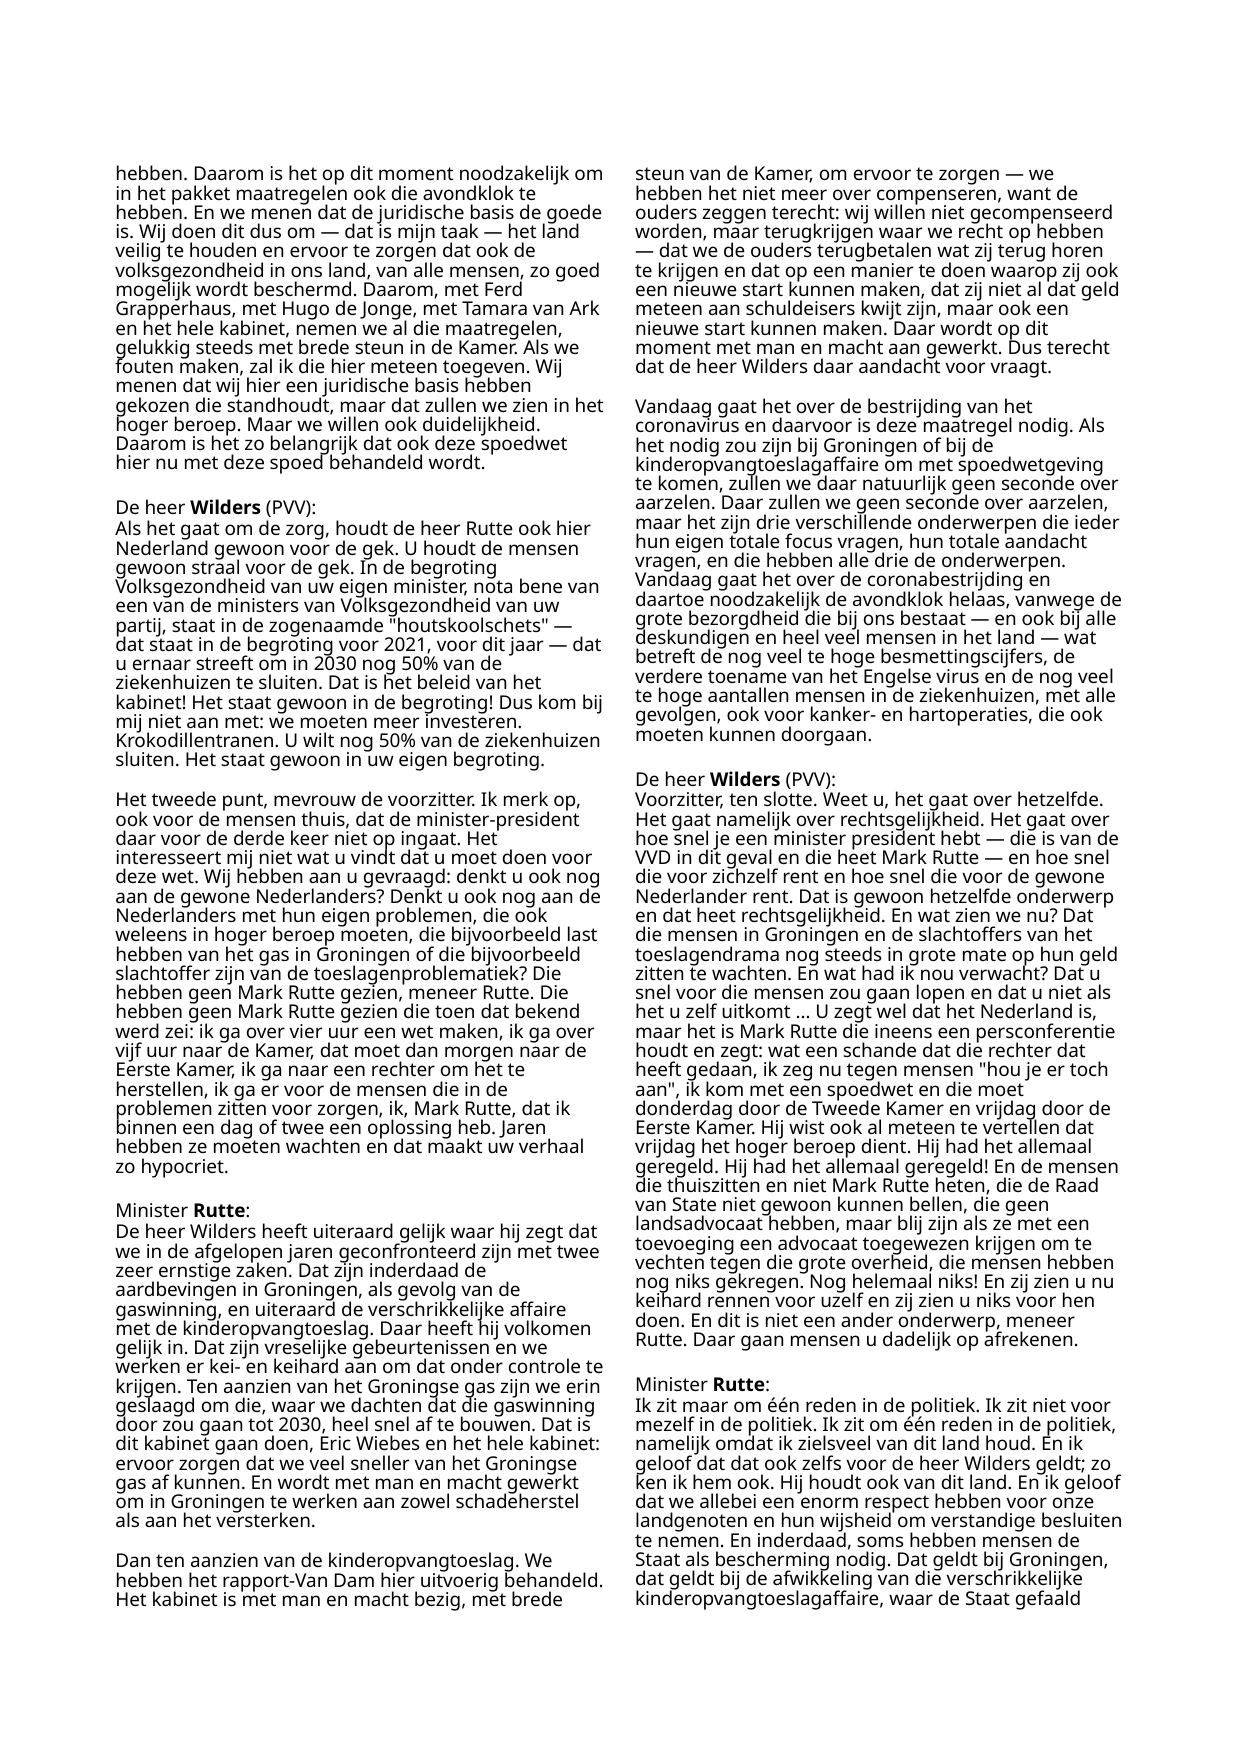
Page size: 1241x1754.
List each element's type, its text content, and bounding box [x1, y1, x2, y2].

text Als het gaat om de zorg, houdt de heer Rutte ook hier Nederland gewoon voor de gek. U houdt de mensen gewoon straal voor de gek. In de begroting Volksgezondheid van uw eigen minister, nota bene van een van de ministers van Volksgezondheid van uw partij, staat in de zogenaamde "houtskoolschets" — dat staat in de begroting voor 2021, voor dit jaar — dat u ernaar streeft om in 2030 nog 50% van de ziekenhuizen te sluiten. Dat is het beleid van het kabinet! Het staat gewoon in de begroting! Dus kom bij mij niet aan met: we moeten meer investeren. Krokodillentranen. U wilt nog 50% van de ziekenhuizen sluiten. Het staat gewoon in uw eigen begroting. [115, 520, 605, 771]
text Ik zit maar om één reden in de politiek. Ik zit niet voor mezelf in de politiek. Ik zit om één reden in de politiek, namelijk omdat ik zielsveel van dit land houd. En ik geloof dat dat ook zelfs voor de heer Wilders geldt; zo ken ik hem ook. Hij houdt ook van dit land. En ik geloof dat we allebei een enorm respect hebben voor onze landgenoten en hun wijsheid om verstandige besluiten te nemen. En inderdaad, soms hebben mensen de Staat als bescherming nodig. Dat geldt bij Groningen, dat geldt bij de afwikkeling van die verschrikkelijke kinderopvangtoeslagaffaire, waar de Staat gefaald [635, 1397, 1125, 1609]
text Voorzitter, ten slotte. Weet u, het gaat over hetzelfde. Het gaat namelijk over rechtsgelijkheid. Het gaat over hoe snel je een minister president hebt — die is van de VVD in dit geval en die heet Mark Rutte — en hoe snel die voor zichzelf rent en hoe snel die voor de gewone Nederlander rent. Dat is gewoon hetzelfde onderwerp en dat heet rechtsgelijkheid. En wat zien we nu? Dat die mensen in Groningen en de slachtoffers van het toeslagendrama nog steeds in grote mate op hun geld zitten te wachten. En wat had ik nou verwacht? Dat u snel voor die mensen zou gaan lopen en dat u niet als het u zelf uitkomt … U zegt wel dat het Nederland is, maar het is Mark Rutte die ineens een persconferentie houdt en zegt: wat een schande dat die rechter dat heeft gedaan, ik zeg nu tegen mensen "hou je er toch aan", ik kom met een spoedwet en die moet donderdag door de Tweede Kamer en vrijdag door de Eerste Kamer. Hij wist ook al meteen te vertellen dat vrijdag het hoger beroep dient. Hij had het allemaal geregeld. Hij had het allemaal geregeld! En de mensen die thuiszitten en niet Mark Rutte heten, die de Raad van State niet gewoon kunnen bellen, die geen landsadvocaat hebben, maar blij zijn als ze met een toevoeging een advocaat toegewezen krijgen om te vechten tegen die grote overheid, die mensen hebben nog niks gekregen. Nog helemaal niks! En zij zien u nu keihard rennen voor uzelf en zij zien u niks voor hen doen. En dit is niet een ander onderwerp, meneer Rutte. Daar gaan mensen u dadelijk op afrekenen. [635, 791, 1125, 1350]
text De heer Wilders (PVV): [635, 766, 1125, 791]
text Dan ten aanzien van de kinderopvangtoeslag. We hebben het rapport-Van Dam hier uitvoerig behandeld. Het kabinet is met man en macht bezig, met brede [115, 1552, 605, 1610]
text Minister Rutte: [115, 1198, 605, 1223]
text steun van de Kamer, om ervoor te zorgen — we hebben het niet meer over compenseren, want de ouders zeggen terecht: wij willen niet gecompenseerd worden, maar terugkrijgen waar we recht op hebben — dat we de ouders terugbetalen wat zij terug horen te krijgen en dat op een manier te doen waarop zij ook een nieuwe start kunnen maken, dat zij niet al dat geld meteen aan schuldeisers kwijt zijn, maar ook een nieuwe start kunnen maken. Daar wordt op dit moment met man en macht aan gewerkt. Dus terecht dat de heer Wilders daar aandacht voor vraagt. [635, 165, 1125, 377]
text Vandaag gaat het over de bestrijding van het coronavirus en daarvoor is deze maatregel nodig. Als het nodig zou zijn bij Groningen of bij de kinderopvangtoeslagaffaire om met spoedwetgeving te komen, zullen we daar natuurlijk geen seconde over aarzelen. Daar zullen we geen seconde over aarzelen, maar het zijn drie verschillende onderwerpen die ieder hun eigen totale focus vragen, hun totale aandacht vragen, en die hebben alle drie de onderwerpen. Vandaag gaat het over de coronabestrijding en daartoe noodzakelijk de avondklok helaas, vanwege de grote bezorgdheid die bij ons bestaat — en ook bij alle deskundigen en heel veel mensen in het land — wat betreft de nog veel te hoge besmettingscijfers, de verdere toename van het Engelse virus en de nog veel te hoge aantallen mensen in de ziekenhuizen, met alle gevolgen, ook voor kanker- en hartoperaties, die ook moeten kunnen doorgaan. [635, 398, 1125, 745]
text Minister Rutte: [635, 1371, 1125, 1397]
text De heer Wilders (PVV): [115, 494, 605, 520]
text hebben. Daarom is het op dit moment noodzakelijk om in het pakket maatregelen ook die avondklok te hebben. En we menen dat de juridische basis de goede is. Wij doen dit dus om — dat is mijn taak — het land veilig te houden en ervoor te zorgen dat ook de volksgezondheid in ons land, van alle mensen, zo goed mogelijk wordt beschermd. Daarom, met Ferd Grapperhaus, met Hugo de Jonge, met Tamara van Ark en het hele kabinet, nemen we al die maatregelen, gelukkig steeds met brede steun in de Kamer. Als we fouten maken, zal ik die hier meteen toegeven. Wij menen dat wij hier een juridische basis hebben gekozen die standhoudt, maar dat zullen we zien in het hoger beroep. Maar we willen ook duidelijkheid. Daarom is het zo belangrijk dat ook deze spoedwet hier nu met deze spoed behandeld wordt. [115, 165, 605, 474]
text Het tweede punt, mevrouw de voorzitter. Ik merk op, ook voor de mensen thuis, dat de minister-president daar voor de derde keer niet op ingaat. Het interesseert mij niet wat u vindt dat u moet doen voor deze wet. Wij hebben aan u gevraagd: denkt u ook nog aan de gewone Nederlanders? Denkt u ook nog aan de Nederlanders met hun eigen problemen, die ook weleens in hoger beroep moeten, die bijvoorbeeld last hebben van het gas in Groningen of die bijvoorbeeld slachtoffer zijn van de toeslagenproblematiek? Die hebben geen Mark Rutte gezien, meneer Rutte. Die hebben geen Mark Rutte gezien die toen dat bekend werd zei: ik ga over vier uur een wet maken, ik ga over vijf uur naar de Kamer, dat moet dan morgen naar de Eerste Kamer, ik ga naar een rechter om het te herstellen, ik ga er voor de mensen die in de problemen zitten voor zorgen, ik, Mark Rutte, dat ik binnen een dag of twee een oplossing heb. Jaren hebben ze moeten wachten en dat maakt uw verhaal zo hypocriet. [115, 791, 605, 1177]
text De heer Wilders heeft uiteraard gelijk waar hij zegt dat we in de afgelopen jaren geconfronteerd zijn met twee zeer ernstige zaken. Dat zijn inderdaad de aardbevingen in Groningen, als gevolg van de gaswinning, en uiteraard de verschrikkelijke affaire met de kinderopvangtoeslag. Daar heeft hij volkomen gelijk in. Dat zijn vreselijke gebeurtenissen en we werken er kei- en keihard aan om dat onder controle te krijgen. Ten aanzien van het Groningse gas zijn we erin geslaagd om die, waar we dachten dat die gaswinning door zou gaan tot 2030, heel snel af te bouwen. Dat is dit kabinet gaan doen, Eric Wiebes en het hele kabinet: ervoor zorgen dat we veel sneller van het Groningse gas af kunnen. En wordt met man en macht gewerkt om in Groningen te werken aan zowel schadeherstel als aan het versterken. [115, 1223, 605, 1532]
